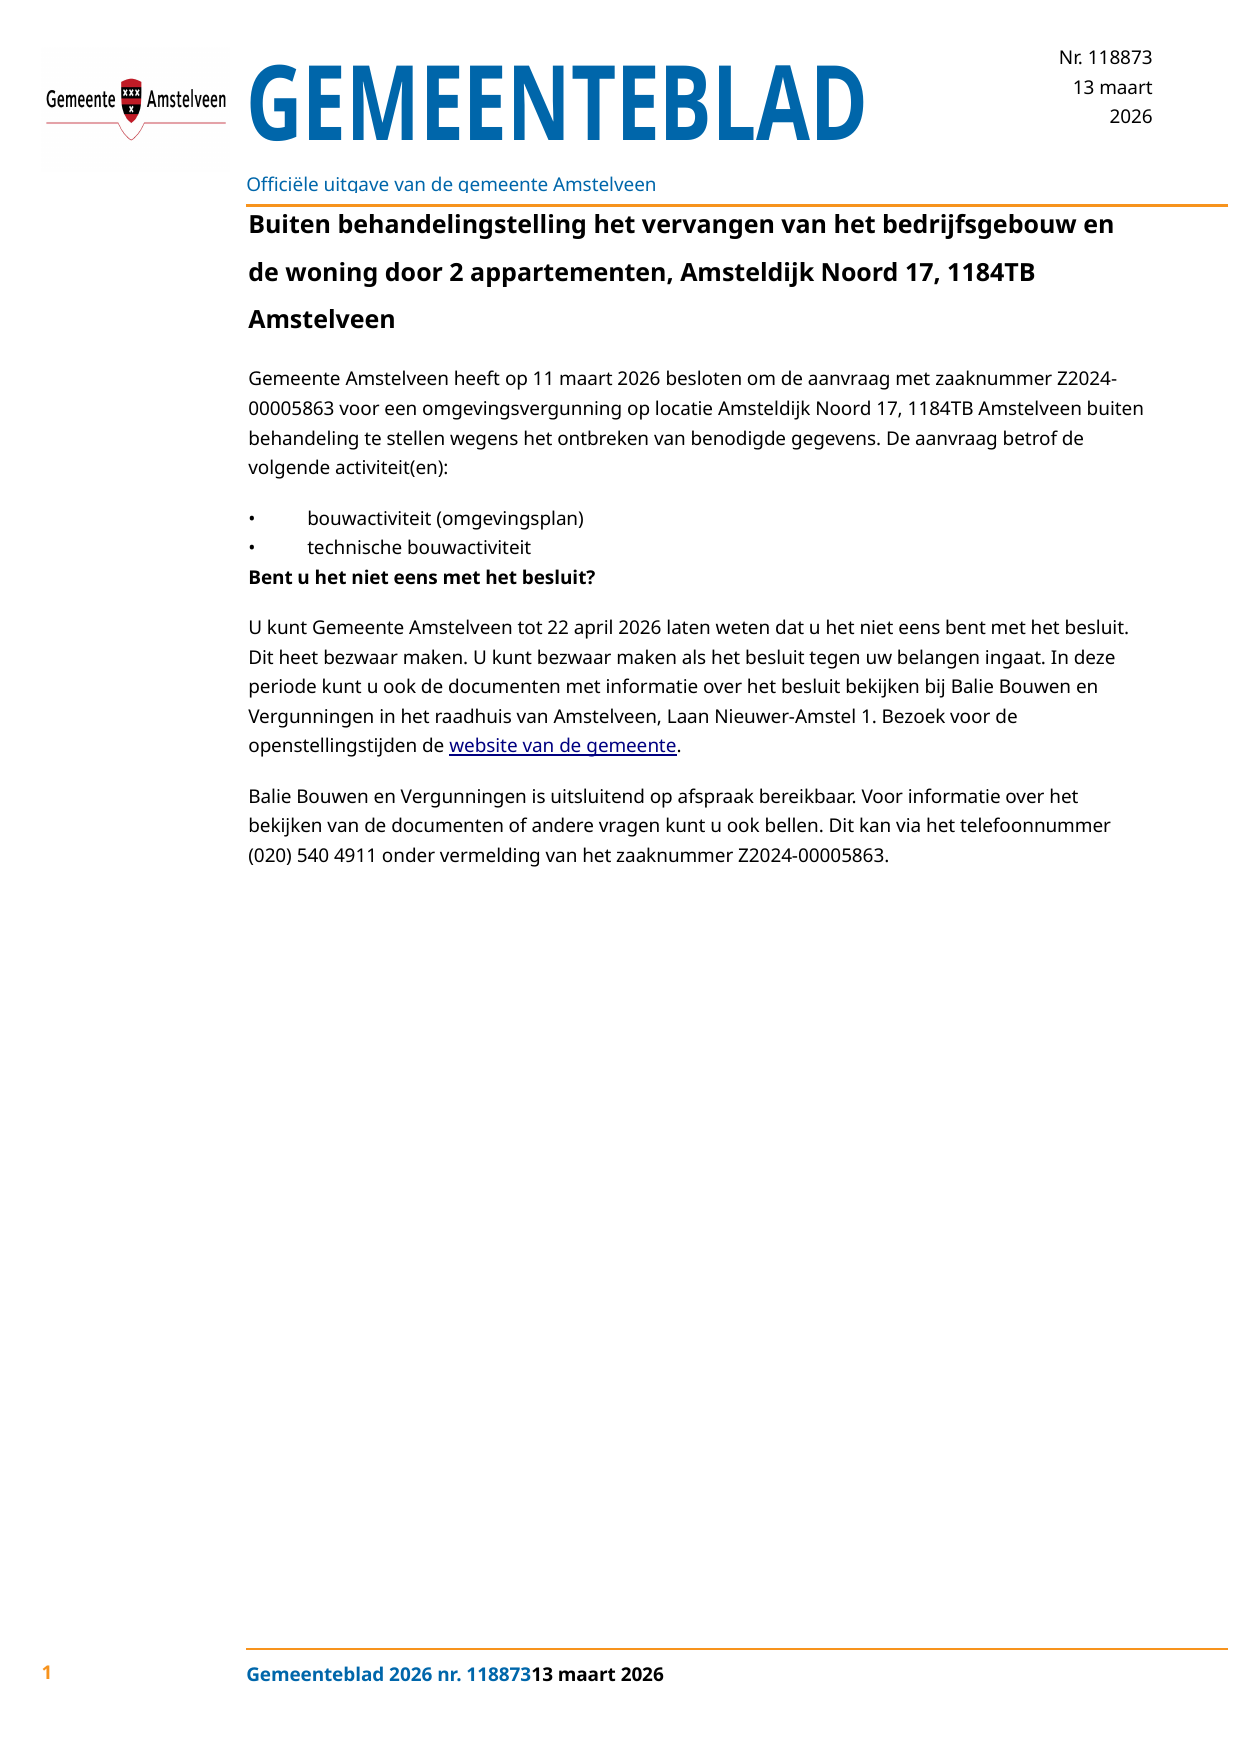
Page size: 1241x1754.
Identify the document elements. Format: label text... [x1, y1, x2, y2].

list bouwactiviteit (omgevingsplan) [248, 505, 1152, 530]
text Bent u het niet eens met het besluit? [248, 564, 1152, 589]
picture [41, 47, 231, 172]
text Balie Bouwen en Vergunningen is uitsluitend op afspraak bereikbaar. Voor informatie over het bekijken van de documenten of andere vragen kunt u ook bellen. Dit kan via het telefoonnummer (020) 540 4911 onder vermelding van het zaaknummer Z2024-00005863. [248, 783, 1152, 868]
text U kunt Gemeente Amstelveen tot 22 april 2026 laten weten dat u het niet eens bent met het besluit. Dit heet bezwaar maken. U kunt bezwaar maken als het besluit tegen uw belangen ingaat. In deze periode kunt u ook de documenten met informatie over het besluit bekijken bij Balie Bouwen en Vergunningen in het raadhuis van Amstelveen, Laan Nieuwer-Amstel 1. Bezoek voor de openstellingstijden de website van de gemeente. [248, 614, 1152, 758]
text Gemeente Amstelveen heeft op 11 maart 2026 besloten om de aanvraag met zaaknummer Z2024-00005863 voor een omgevingsvergunning op locatie Amsteldijk Noord 17, 1184TB Amstelveen buiten behandeling te stellen wegens het ontbreken van benodigde gegevens. De aanvraag betrof de volgende activiteit(en): [248, 366, 1152, 480]
text Buiten behandelingstelling het vervangen van het bedrijfsgebouw en de woning door 2 appartementen, Amsteldijk Noord 17, 1184TB Amstelveen [248, 207, 1152, 336]
list technische bouwactiviteit [248, 534, 1152, 560]
